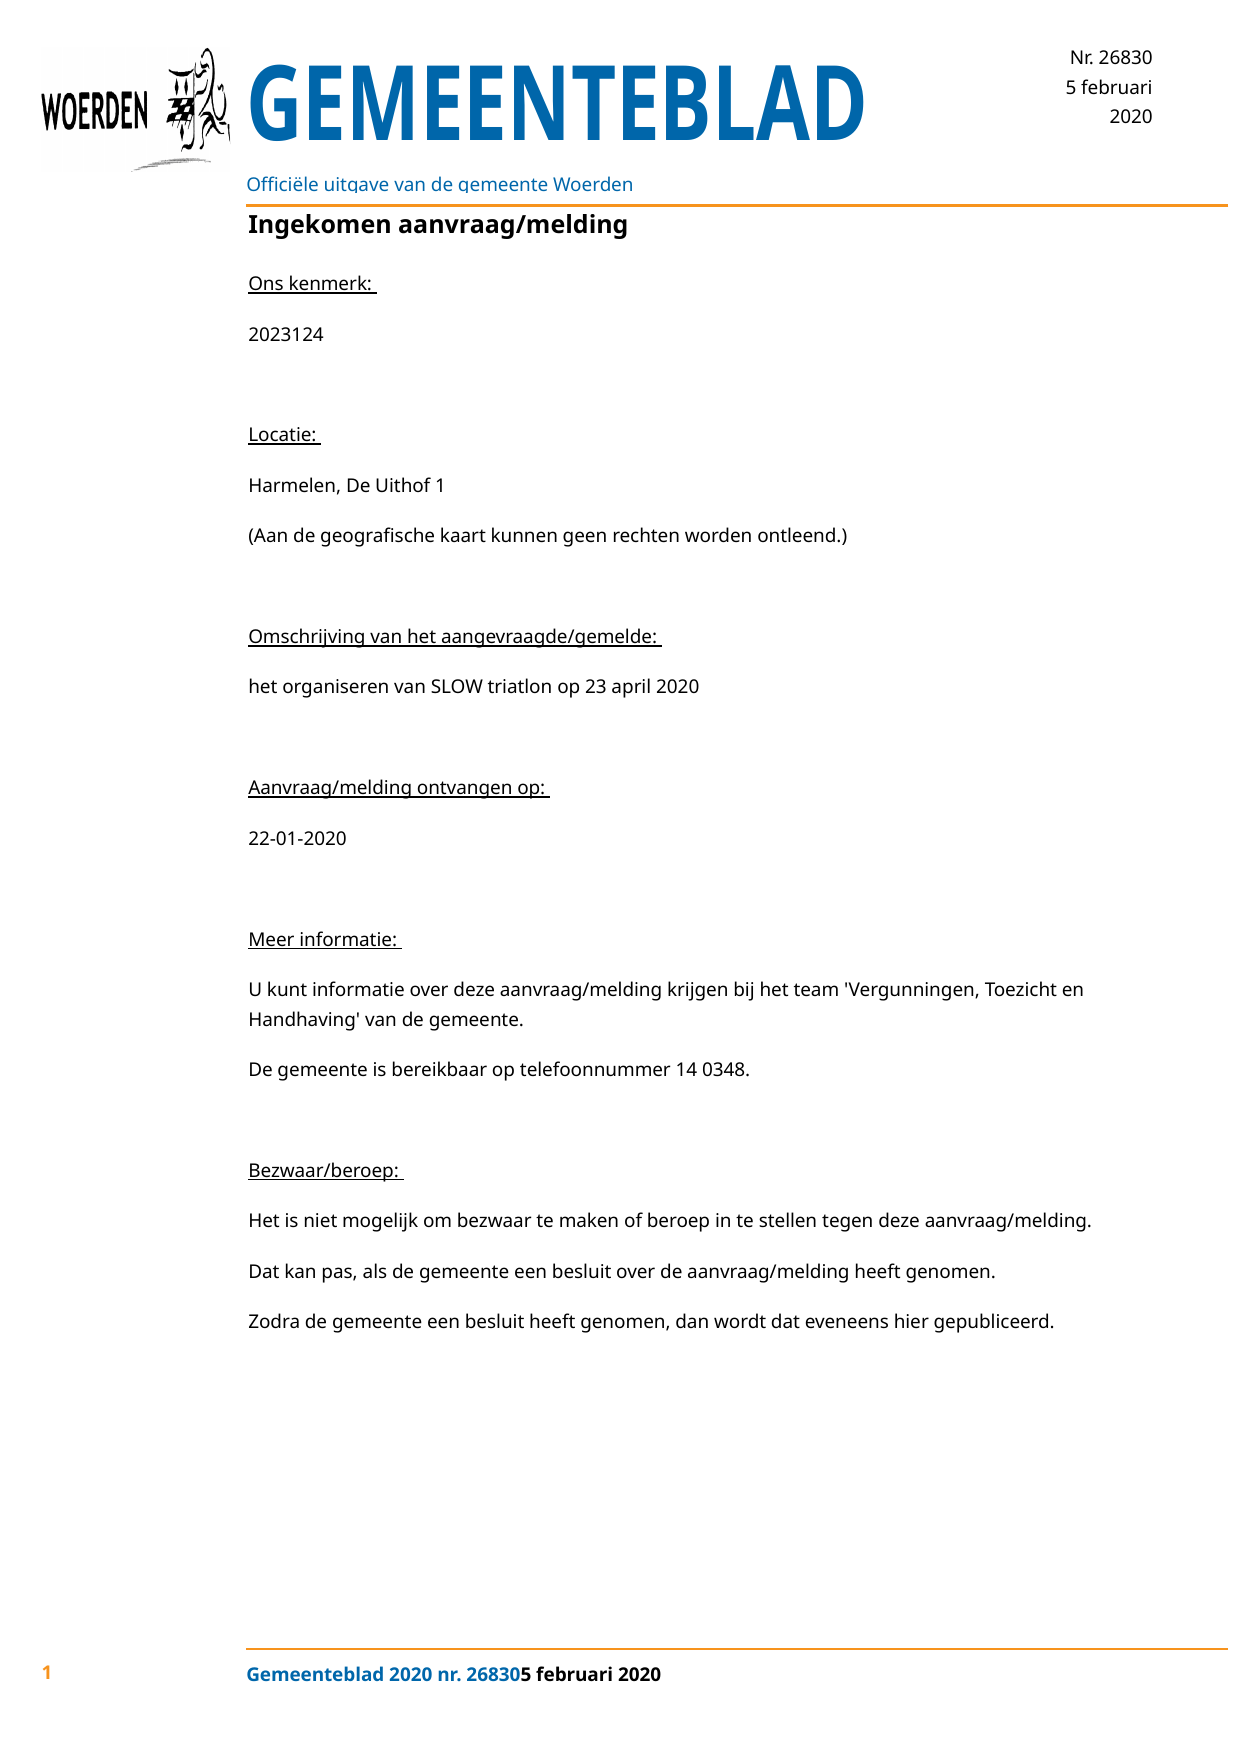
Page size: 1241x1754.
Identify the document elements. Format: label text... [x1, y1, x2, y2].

text 22-01-2020 [248, 825, 1152, 851]
text 2023124 [248, 321, 1152, 346]
text Harmelen, De Uithof 1 [248, 472, 1152, 498]
text Het is niet mogelijk om bezwaar te maken of beroep in te stellen tegen deze aanvraag/melding. [248, 1207, 1152, 1233]
text Omschrijving van het aangevraagde/gemelde: [248, 623, 1152, 649]
text Bezwaar/beroep: [248, 1157, 1152, 1183]
text het organiseren van SLOW triatlon op 23 april 2020 [248, 674, 1152, 699]
text Meer informatie: [248, 926, 1152, 951]
text U kunt informatie over deze aanvraag/melding krijgen bij het team 'Vergunningen, Toezicht en Handhaving' van de gemeente. [248, 976, 1152, 1031]
picture [41, 47, 231, 172]
text Locatie: [248, 422, 1152, 447]
text (Aan de geografische kaart kunnen geen rechten worden ontleend.) [248, 522, 1152, 548]
text Dat kan pas, als de gemeente een besluit over de aanvraag/melding heeft genomen. [248, 1258, 1152, 1283]
text Ons kenmerk: [248, 270, 1152, 296]
text Ingekomen aanvraag/melding [248, 207, 1152, 241]
text Zodra de gemeente een besluit heeft genomen, dan wordt dat eveneens hier gepubliceerd. [248, 1308, 1152, 1334]
text Aanvraag/melding ontvangen op: [248, 774, 1152, 800]
text De gemeente is bereikbaar op telefoonnummer 14 0348. [248, 1056, 1152, 1082]
